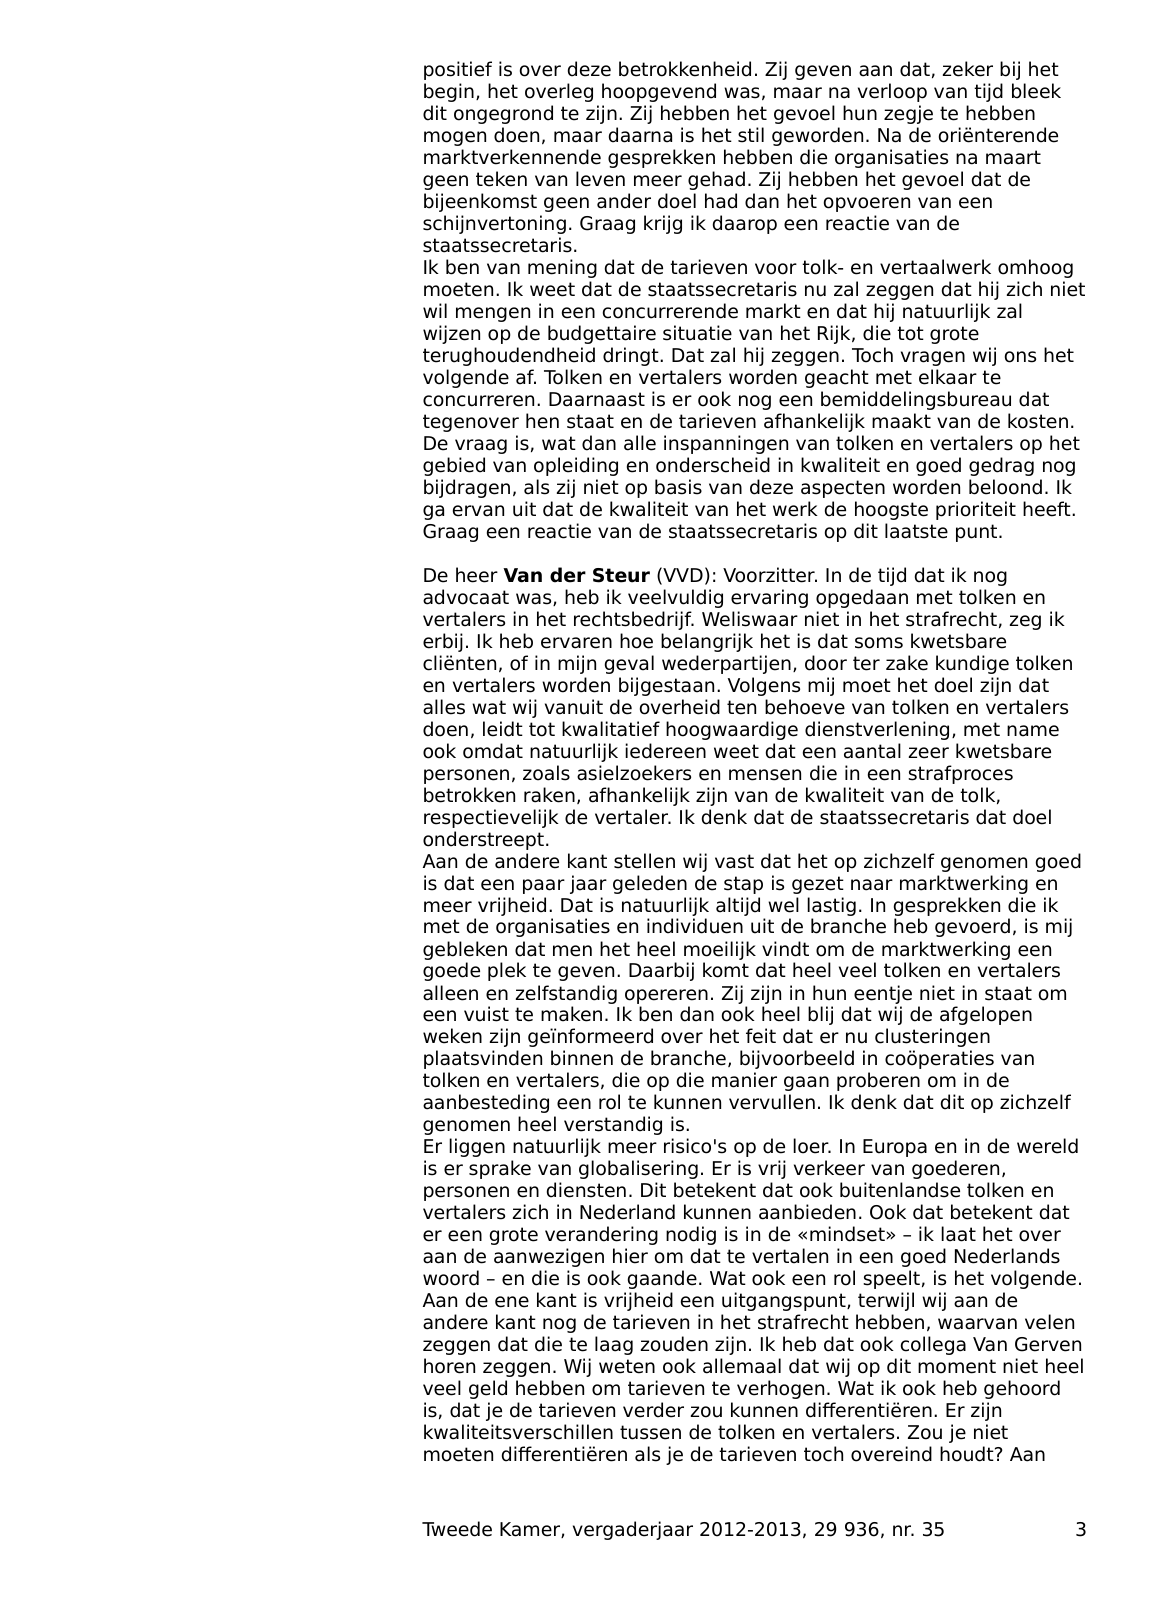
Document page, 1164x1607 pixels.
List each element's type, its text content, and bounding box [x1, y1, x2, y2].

text positief is over deze betrokkenheid. Zij geven aan dat, zeker bij het begin, het overleg hoopgevend was, maar na verloop van tijd bleek dit ongegrond te zijn. Zij hebben het gevoel hun zegje te hebben mogen doen, maar daarna is het stil geworden. Na de oriënterende marktverkennende gesprekken hebben die organisaties na maart geen teken van leven meer gehad. Zij hebben het gevoel dat de bijeenkomst geen ander doel had dan het opvoeren van een schijnvertoning. Graag krijg ik daarop een reactie van de staatssecretaris. [422, 59, 1087, 257]
text Ik ben van mening dat de tarieven voor tolk- en vertaalwerk omhoog moeten. Ik weet dat de staatssecretaris nu zal zeggen dat hij zich niet wil mengen in een concurrerende markt en dat hij natuurlijk zal wijzen op de budgettaire situatie van het Rijk, die tot grote terughoudendheid dringt. Dat zal hij zeggen. Toch vragen wij ons het volgende af. Tolken en vertalers worden geacht met elkaar te concurreren. Daarnaast is er ook nog een bemiddelingsbureau dat tegenover hen staat en de tarieven afhankelijk maakt van de kosten. De vraag is, wat dan alle inspanningen van tolken en vertalers op het gebied van opleiding en onderscheid in kwaliteit en goed gedrag nog bijdragen, als zij niet op basis van deze aspecten worden beloond. Ik ga ervan uit dat de kwaliteit van het werk de hoogste prioriteit heeft. Graag een reactie van de staatssecretaris op dit laatste punt. [422, 257, 1087, 543]
text Aan de andere kant stellen wij vast dat het op zichzelf genomen goed is dat een paar jaar geleden de stap is gezet naar marktwerking en meer vrijheid. Dat is natuurlijk altijd wel lastig. In gesprekken die ik met de organisaties en individuen uit de branche heb gevoerd, is mij gebleken dat men het heel moeilijk vindt om de marktwerking een goede plek te geven. Daarbij komt dat heel veel tolken en vertalers alleen en zelfstandig opereren. Zij zijn in hun eentje niet in staat om een vuist te maken. Ik ben dan ook heel blij dat wij de afgelopen weken zijn geïnformeerd over het feit dat er nu clusteringen plaatsvinden binnen de branche, bijvoorbeeld in coöperaties van tolken en vertalers, die op die manier gaan proberen om in de aanbesteding een rol te kunnen vervullen. Ik denk dat dit op zichzelf genomen heel verstandig is. [422, 851, 1087, 1136]
text De heer Van der Steur (VVD): Voorzitter. In de tijd dat ik nog advocaat was, heb ik veelvuldig ervaring opgedaan met tolken en vertalers in het rechtsbedrijf. Weliswaar niet in het strafrecht, zeg ik erbij. Ik heb ervaren hoe belangrijk het is dat soms kwetsbare cliënten, of in mijn geval wederpartijen, door ter zake kundige tolken en vertalers worden bijgestaan. Volgens mij moet het doel zijn dat alles wat wij vanuit de overheid ten behoeve van tolken en vertalers doen, leidt tot kwalitatief hoogwaardige dienstverlening, met name ook omdat natuurlijk iedereen weet dat een aantal zeer kwetsbare personen, zoals asielzoekers en mensen die in een strafproces betrokken raken, afhankelijk zijn van de kwaliteit van de tolk, respectievelijk de vertaler. Ik denk dat de staatssecretaris dat doel onderstreept. [422, 565, 1087, 851]
text Er liggen natuurlijk meer risico's op de loer. In Europa en in de wereld is er sprake van globalisering. Er is vrij verkeer van goederen, personen en diensten. Dit betekent dat ook buitenlandse tolken en vertalers zich in Nederland kunnen aanbieden. Ook dat betekent dat er een grote verandering nodig is in de «mindset» – ik laat het over aan de aanwezigen hier om dat te vertalen in een goed Nederlands woord – en die is ook gaande. Wat ook een rol speelt, is het volgende. Aan de ene kant is vrijheid een uitgangspunt, terwijl wij aan de andere kant nog de tarieven in het strafrecht hebben, waarvan velen zeggen dat die te laag zouden zijn. Ik heb dat ook collega Van Gerven horen zeggen. Wij weten ook allemaal dat wij op dit moment niet heel veel geld hebben om tarieven te verhogen. Wat ik ook heb gehoord is, dat je de tarieven verder zou kunnen differentiëren. Er zijn kwaliteitsverschillen tussen de tolken en vertalers. Zou je niet moeten differentiëren als je de tarieven toch overeind houdt? Aan [422, 1136, 1087, 1466]
